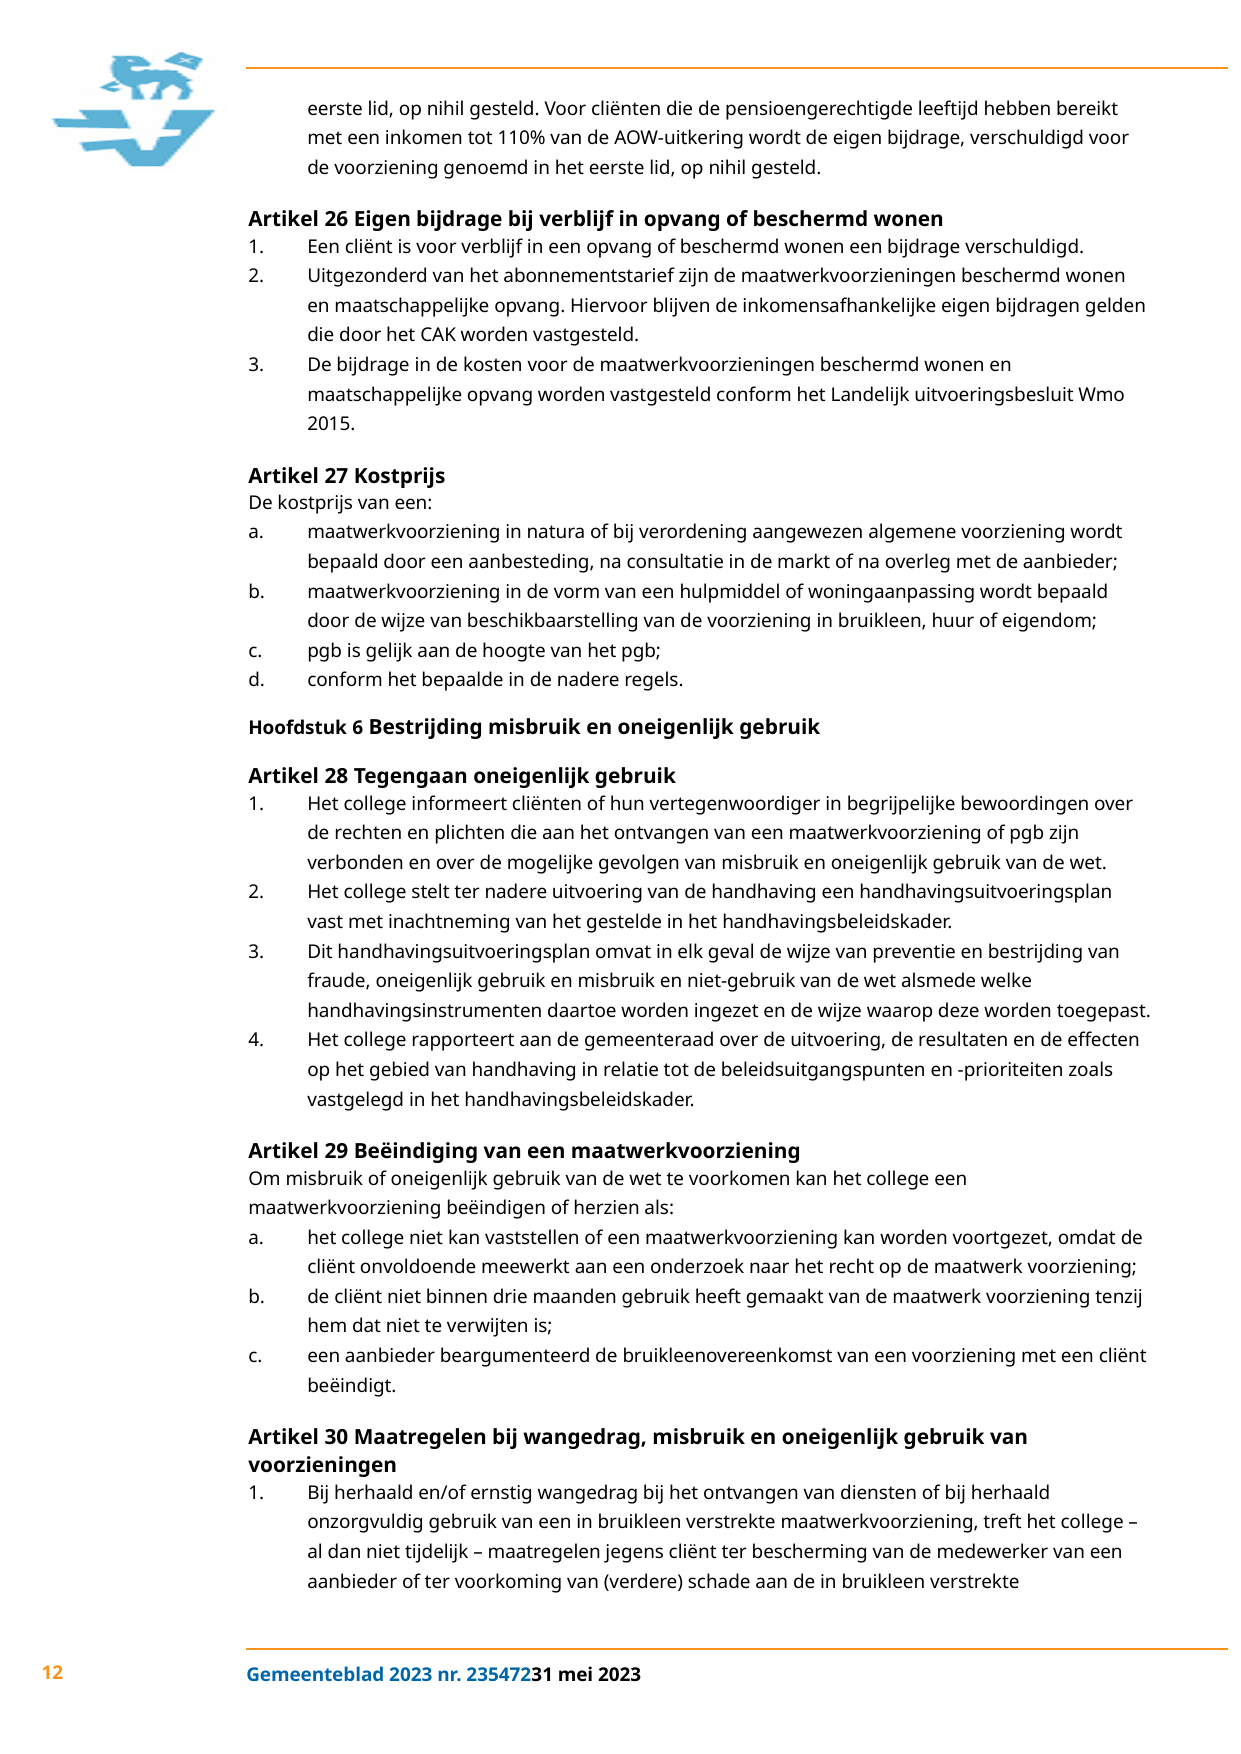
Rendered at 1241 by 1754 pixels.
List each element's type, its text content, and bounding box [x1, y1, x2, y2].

text Artikel 29 Beëindiging van een maatwerkvoorziening [248, 1136, 1152, 1165]
list maatwerkvoorziening in de vorm van een hulpmiddel of woningaanpassing wordt bepaald door de wijze van beschikbaarstelling van de voorziening in bruikleen, huur of eigendom; [248, 578, 1152, 633]
list het college niet kan vaststellen of een maatwerkvoorziening kan worden voortgezet, omdat de cliënt onvoldoende meewerkt aan een onderzoek naar het recht op de maatwerk voorziening; [248, 1224, 1152, 1279]
picture [41, 47, 231, 172]
list Bij herhaald en/of ernstig wangedrag bij het ontvangen van diensten of bij herhaald onzorgvuldig gebruik van een in bruikleen verstrekte maatwerkvoorziening, treft het college – al dan niet tijdelijk – maatregelen jegens cliënt ter bescherming van de medewerker van een aanbieder of ter voorkoming van (verdere) schade aan de in bruikleen verstrekte [248, 1479, 1152, 1593]
list De bijdrage in de kosten voor de maatwerkvoorzieningen beschermd wonen en maatschappelijke opvang worden vastgesteld conform het Landelijk uitvoeringsbesluit Wmo 2015. [248, 351, 1152, 436]
list Het college informeert cliënten of hun vertegenwoordiger in begrijpelijke bewoordingen over de rechten en plichten die aan het ontvangen van een maatwerkvoorziening of pgb zijn verbonden en over de mogelijke gevolgen van misbruik en oneigenlijk gebruik van de wet. [248, 790, 1152, 875]
list maatwerkvoorziening in natura of bij verordening aangewezen algemene voorziening wordt bepaald door een aanbesteding, na consultatie in de markt of na overleg met de aanbieder; [248, 519, 1152, 574]
text Artikel 26 Eigen bijdrage bij verblijf in opvang of beschermd wonen [248, 204, 1152, 233]
list eerste lid, op nihil gesteld. Voor cliënten die de pensioengerechtigde leeftijd hebben bereikt met een inkomen tot 110% van de AOW-uitkering wordt de eigen bijdrage, verschuldigd voor de voorziening genoemd in het eerste lid, op nihil gesteld. [248, 95, 1152, 180]
list conform het bepaalde in de nadere regels. [248, 667, 1152, 692]
list Het college rapporteert aan de gemeenteraad over de uitvoering, de resultaten en de effecten op het gebied van handhaving in relatie tot de beleidsuitgangspunten en -prioriteiten zoals vastgelegd in het handhavingsbeleidskader. [248, 1027, 1152, 1112]
list de cliënt niet binnen drie maanden gebruik heeft gemaakt van de maatwerk voorziening tenzij hem dat niet te verwijten is; [248, 1283, 1152, 1338]
list pgb is gelijk aan de hoogte van het pgb; [248, 637, 1152, 663]
text Om misbruik of oneigenlijk gebruik van de wet te voorkomen kan het college een maatwerkvoorziening beëindigen of herzien als: [248, 1165, 1152, 1220]
list Een cliënt is voor verblijf in een opvang of beschermd wonen een bijdrage verschuldigd. [248, 233, 1152, 258]
list Dit handhavingsuitvoeringsplan omvat in elk geval de wijze van preventie en bestrijding van fraude, oneigenlijk gebruik en misbruik en niet-gebruik van de wet alsmede welke handhavingsinstrumenten daartoe worden ingezet en de wijze waarop deze worden toegepast. [248, 938, 1152, 1023]
text Artikel 30 Maatregelen bij wangedrag, misbruik en oneigenlijk gebruik van voorzieningen [248, 1422, 1152, 1479]
list Het college stelt ter nadere uitvoering van de handhaving een handhavingsuitvoeringsplan vast met inachtneming van het gestelde in het handhavingsbeleidskader. [248, 879, 1152, 934]
text Artikel 27 Kostprijs [248, 461, 1152, 489]
text Artikel 28 Tegengaan oneigenlijk gebruik [248, 762, 1152, 790]
text De kostprijs van een: [248, 489, 1152, 515]
list Uitgezonderd van het abonnementstarief zijn de maatwerkvoorzieningen beschermd wonen en maatschappelijke opvang. Hiervoor blijven de inkomensafhankelijke eigen bijdragen gelden die door het CAK worden vastgesteld. [248, 262, 1152, 347]
list een aanbieder beargumenteerd de bruikleenovereenkomst van een voorziening met een cliënt beëindigt. [248, 1342, 1152, 1397]
text Hoofdstuk 6 Bestrijding misbruik en oneigenlijk gebruik [248, 712, 1152, 741]
